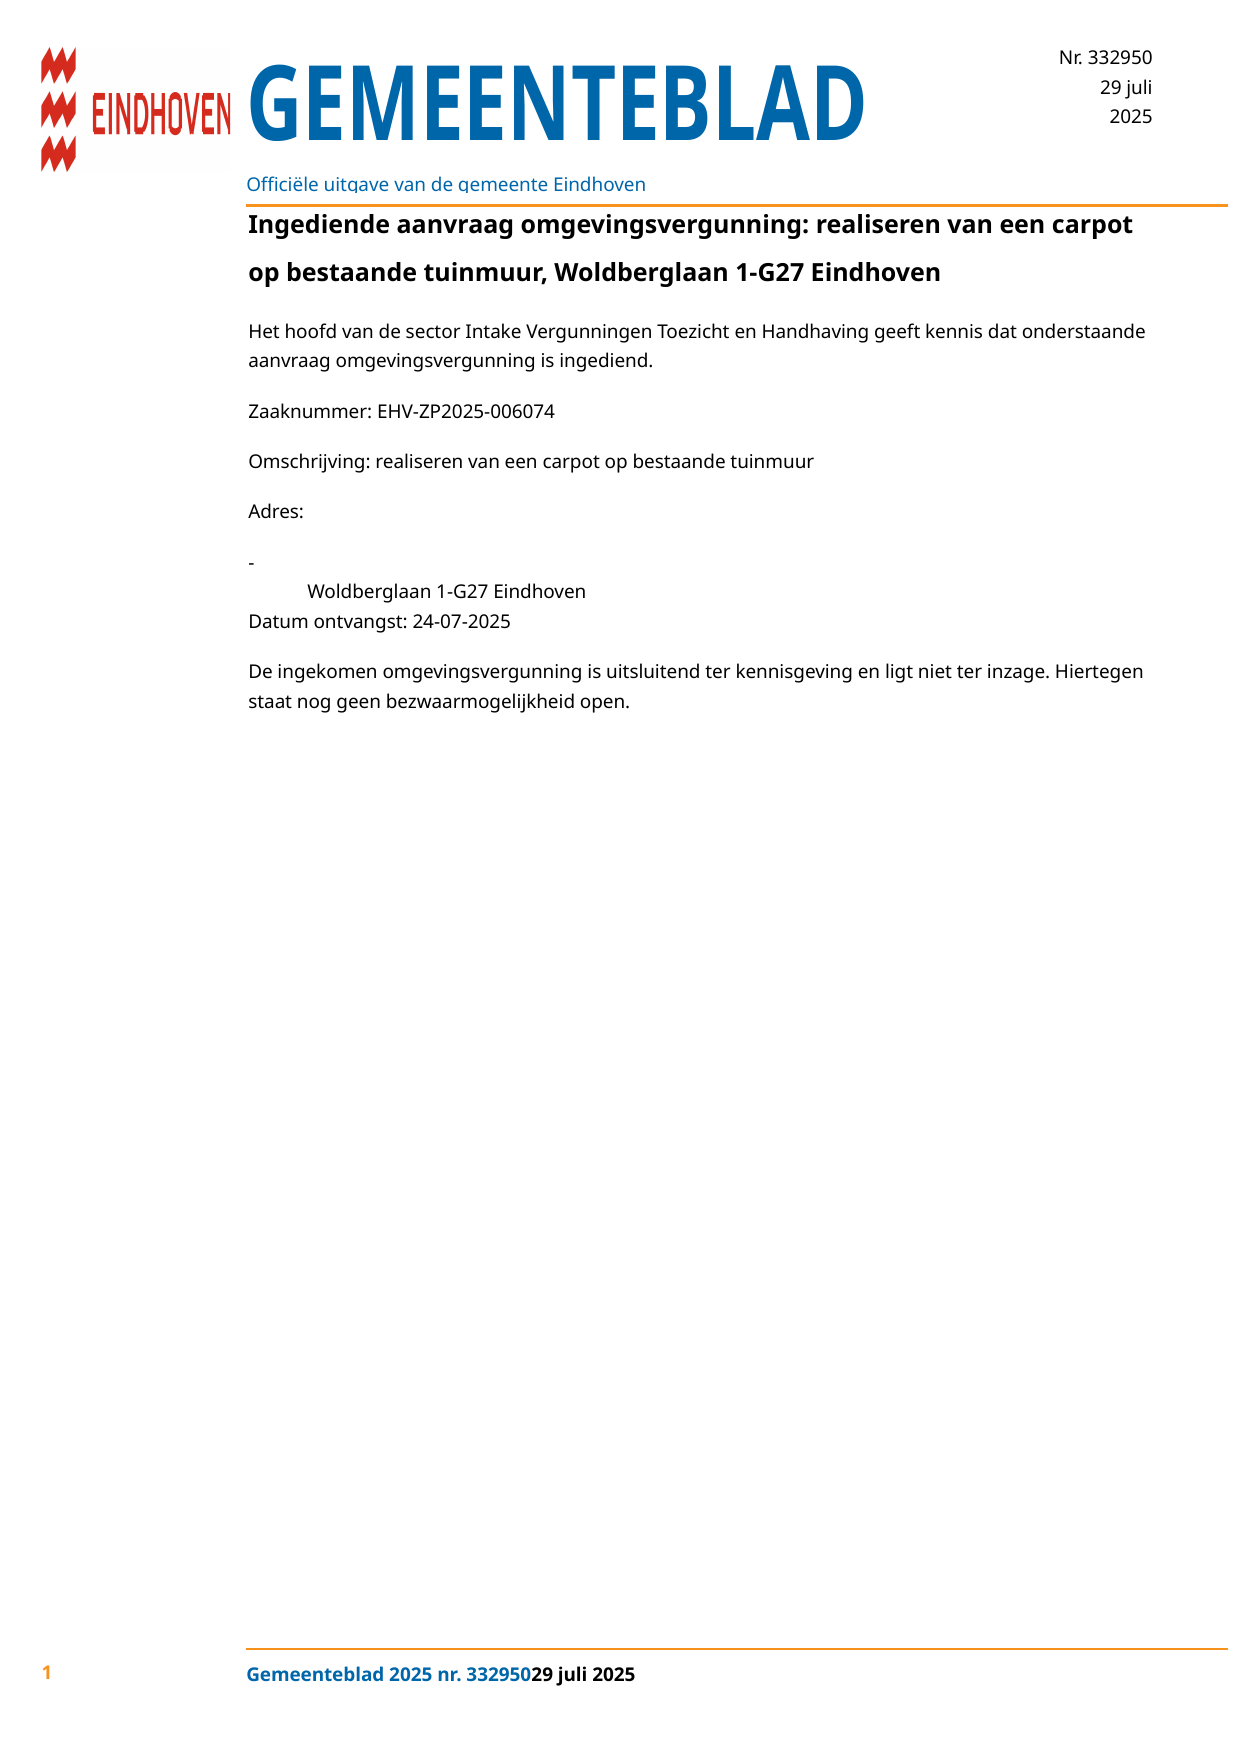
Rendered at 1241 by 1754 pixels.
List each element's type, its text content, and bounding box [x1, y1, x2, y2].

text Ingediende aanvraag omgevingsvergunning: realiseren van een carpot op bestaande tuinmuur, Woldberglaan 1-G27 Eindhoven [248, 207, 1152, 288]
text Adres: [248, 499, 1152, 524]
text Het hoofd van de sector Intake Vergunningen Toezicht en Handhaving geeft kennis dat onderstaande aanvraag omgevingsvergunning is ingediend. [248, 318, 1152, 373]
text De ingekomen omgevingsvergunning is uitsluitend ter kennisgeving en ligt niet ter inzage. Hiertegen staat nog geen bezwaarmogelijkheid open. [248, 659, 1152, 714]
text Zaaknummer: EHV-ZP2025-006074 [248, 398, 1152, 424]
text Omschrijving: realiseren van een carpot op bestaande tuinmuur [248, 448, 1152, 474]
list Woldberglaan 1-G27 Eindhoven [248, 579, 1152, 604]
picture [41, 47, 231, 172]
text Datum ontvangst: 24-07-2025 [248, 608, 1152, 634]
